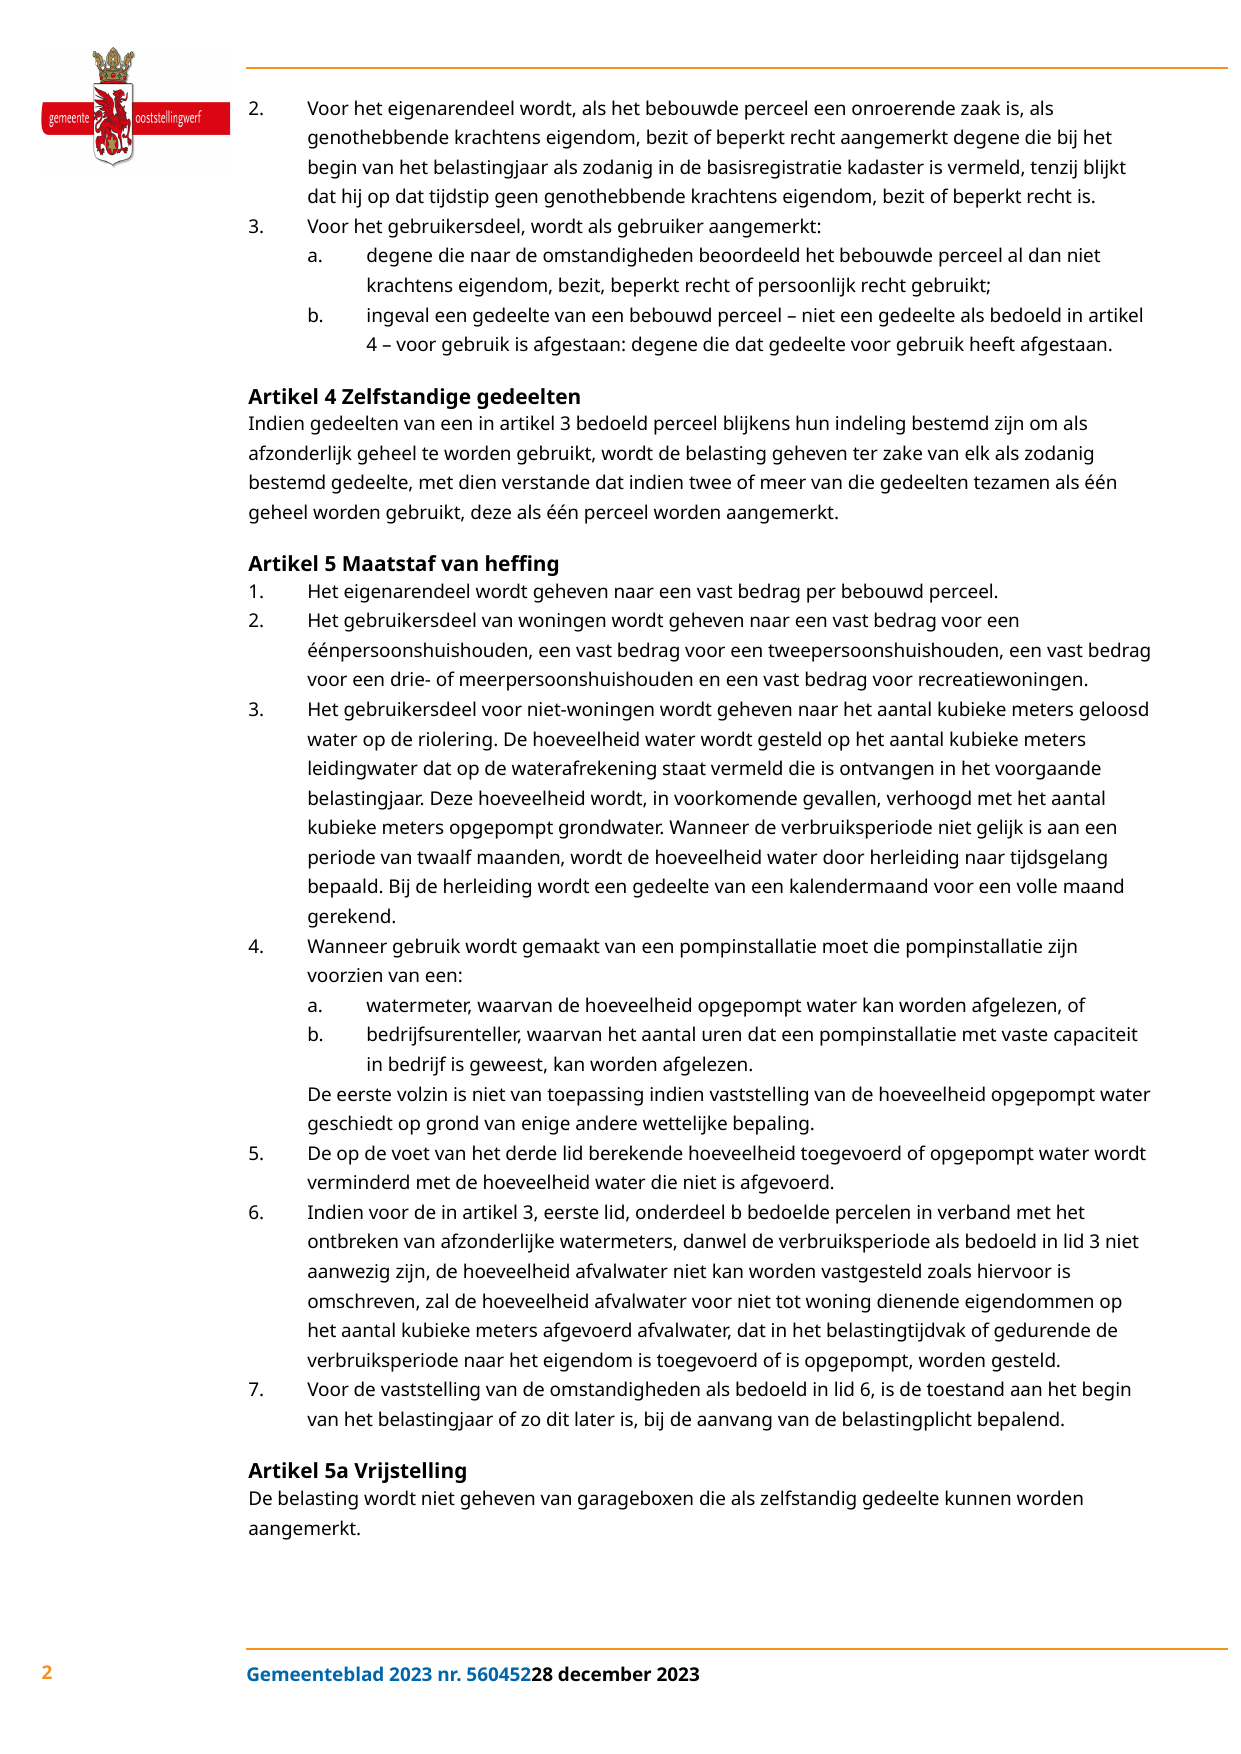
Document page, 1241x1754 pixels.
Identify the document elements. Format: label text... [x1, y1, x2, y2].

list Indien voor de in artikel 3, eerste lid, onderdeel b bedoelde percelen in verband met het ontbreken van afzonderlijke watermeters, danwel de verbruiksperiode als bedoeld in lid 3 niet aanwezig zijn, de hoeveelheid afvalwater niet kan worden vastgesteld zoals hiervoor is omschreven, zal de hoeveelheid afvalwater voor niet tot woning dienende eigendommen op het aantal kubieke meters afgevoerd afvalwater, dat in het belastingtijdvak of gedurende de verbruiksperiode naar het eigendom is toegevoerd of is opgepompt, worden gesteld. [248, 1199, 1152, 1373]
text De belasting wordt niet geheven van garageboxen die als zelfstandig gedeelte kunnen worden aangemerkt. [248, 1485, 1152, 1540]
text Artikel 5a Vrijstelling [248, 1457, 1152, 1485]
list watermeter, waarvan de hoeveelheid opgepompt water kan worden afgelezen, of [307, 992, 1152, 1018]
list Voor de vaststelling van de omstandigheden als bedoeld in lid 6, is de toestand aan het begin van het belastingjaar of zo dit later is, bij de aanvang van de belastingplicht bepalend. [248, 1377, 1152, 1432]
list bedrijfsurenteller, waarvan het aantal uren dat een pompinstallatie met vaste capaciteit in bedrijf is geweest, kan worden afgelezen. [307, 1022, 1152, 1077]
picture [41, 47, 231, 172]
list Voor het gebruikersdeel, wordt als gebruiker aangemerkt: [248, 213, 1152, 239]
list Het gebruikersdeel voor niet-woningen wordt geheven naar het aantal kubieke meters geloosd water op de riolering. De hoeveelheid water wordt gesteld op het aantal kubieke meters leidingwater dat op de waterafrekening staat vermeld die is ontvangen in het voorgaande belastingjaar. Deze hoeveelheid wordt, in voorkomende gevallen, verhoogd met het aantal kubieke meters opgepompt grondwater. Wanneer de verbruiksperiode niet gelijk is aan een periode van twaalf maanden, wordt de hoeveelheid water door herleiding naar tijdsgelang bepaald. Bij de herleiding wordt een gedeelte van een kalendermaand voor een volle maand gerekend. [248, 696, 1152, 929]
list Het gebruikersdeel van woningen wordt geheven naar een vast bedrag voor een éénpersoonshuishouden, een vast bedrag voor een tweepersoonshuishouden, een vast bedrag voor een drie- of meerpersoonshuishouden en een vast bedrag voor recreatiewoningen. [248, 607, 1152, 692]
list ingeval een gedeelte van een bebouwd perceel – niet een gedeelte als bedoeld in artikel 4 – voor gebruik is afgestaan: degene die dat gedeelte voor gebruik heeft afgestaan. [307, 302, 1152, 357]
list Wanneer gebruik wordt gemaakt van een pompinstallatie moet die pompinstallatie zijn voorzien van een: [248, 933, 1152, 988]
list De op de voet van het derde lid berekende hoeveelheid toegevoerd of opgepompt water wordt verminderd met de hoeveelheid water die niet is afgevoerd. [248, 1140, 1152, 1195]
list De eerste volzin is niet van toepassing indien vaststelling van de hoeveelheid opgepompt water geschiedt op grond van enige andere wettelijke bepaling. [248, 1081, 1152, 1136]
list Voor het eigenarendeel wordt, als het bebouwde perceel een onroerende zaak is, als genothebbende krachtens eigendom, bezit of beperkt recht aangemerkt degene die bij het begin van het belastingjaar als zodanig in de basisregistratie kadaster is vermeld, tenzij blijkt dat hij op dat tijdstip geen genothebbende krachtens eigendom, bezit of beperkt recht is. [248, 95, 1152, 209]
list Het eigenarendeel wordt geheven naar een vast bedrag per bebouwd perceel. [248, 578, 1152, 604]
text Artikel 4 Zelfstandige gedeelten [248, 382, 1152, 410]
list degene die naar de omstandigheden beoordeeld het bebouwde perceel al dan niet krachtens eigendom, bezit, beperkt recht of persoonlijk recht gebruikt; [307, 243, 1152, 298]
text Artikel 5 Maatstaf van heffing [248, 549, 1152, 578]
text Indien gedeelten van een in artikel 3 bedoeld perceel blijkens hun indeling bestemd zijn om als afzonderlijk geheel te worden gebruikt, wordt de belasting geheven ter zake van elk als zodanig bestemd gedeelte, met dien verstande dat indien twee of meer van die gedeelten tezamen als één geheel worden gebruikt, deze als één perceel worden aangemerkt. [248, 410, 1152, 525]
